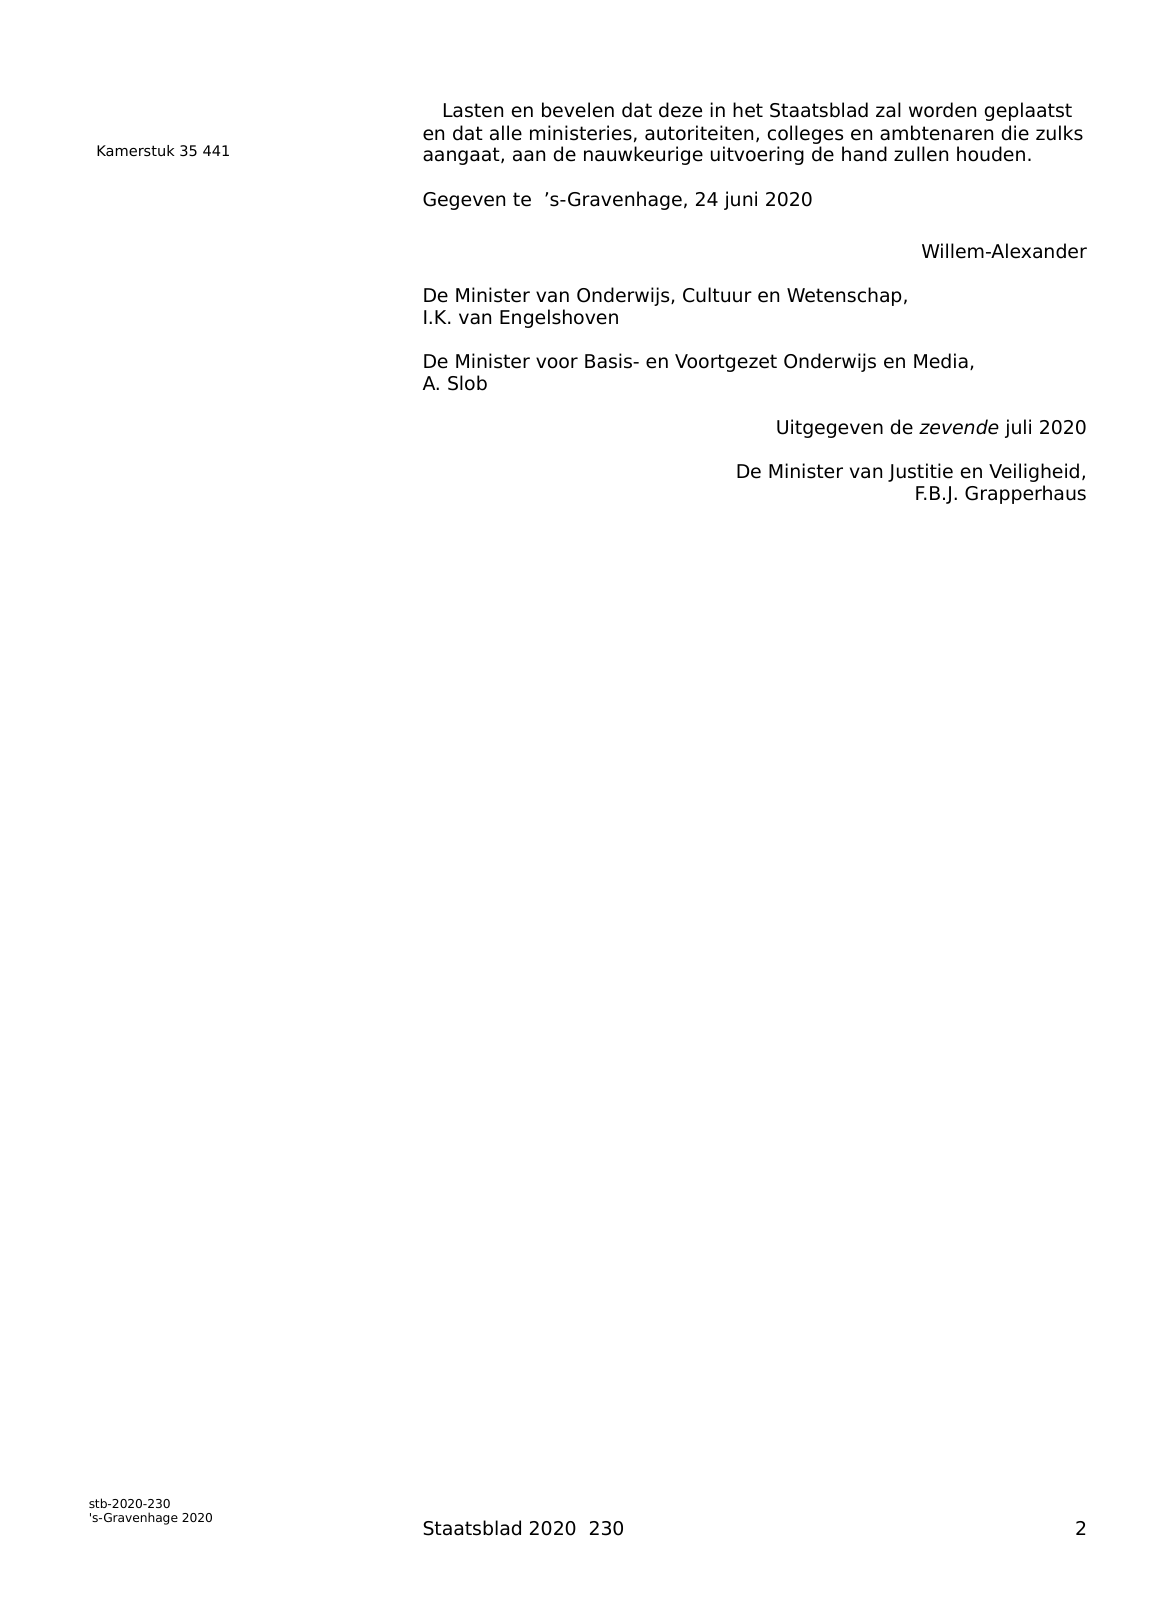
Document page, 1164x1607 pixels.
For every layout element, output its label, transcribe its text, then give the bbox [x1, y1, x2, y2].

text Lasten en bevelen dat deze in het Staatsblad zal worden geplaatst en dat alle ministeries, autoriteiten, colleges en ambtenaren die zulks aangaat, aan de nauwkeurige uitvoering de hand zullen houden. [422, 100, 1087, 166]
text Uitgegeven de zevende juli 2020 [422, 417, 1087, 439]
text stb-2020-230 [88, 1497, 323, 1511]
text De Minister voor Basis- en Voortgezet Onderwijs en Media, A. Slob [422, 351, 1087, 395]
text Gegeven te ’s-Gravenhage, 24 juni 2020 [422, 188, 1087, 211]
text 's-Gravenhage 2020 [88, 1511, 323, 1525]
text Willem-Alexander [422, 241, 1087, 262]
text De Minister van Onderwijs, Cultuur en Wetenschap, I.K. van Engelshoven [422, 285, 1087, 329]
text Kamerstuk 35 441 [77, 143, 396, 160]
text De Minister van Justitie en Veiligheid, F.B.J. Grapperhaus [422, 461, 1087, 505]
